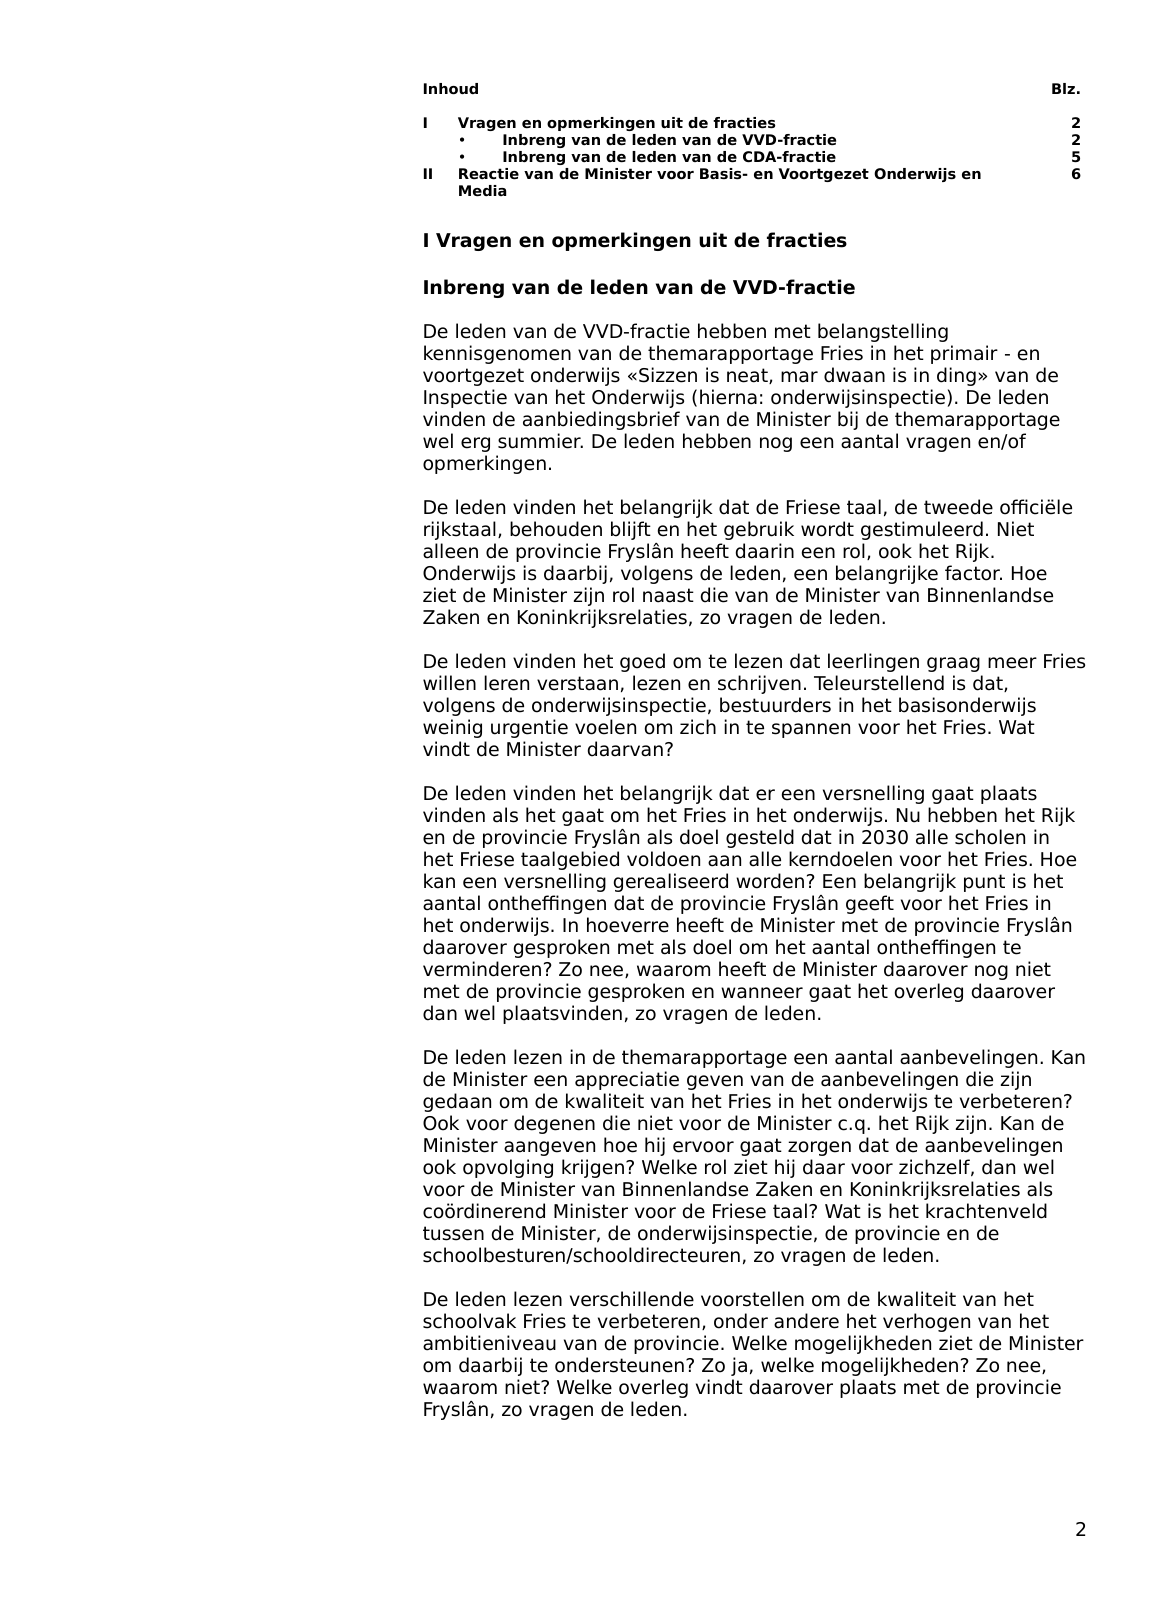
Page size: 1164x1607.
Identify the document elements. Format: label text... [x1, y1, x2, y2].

table_cell 6 [1028, 166, 1087, 200]
table_cell Inbreng van de leden van de VVD-fractie [496, 132, 1028, 149]
text De leden vinden het belangrijk dat de Friese taal, de tweede officiële rijkstaal, behouden blijft en het gebruik wordt gestimuleerd. Niet alleen de provincie Fryslân heeft daarin een rol, ook het Rijk. Onderwijs is daarbij, volgens de leden, een belangrijke factor. Hoe ziet de Minister zijn rol naast die van de Minister van Binnenlandse Zaken en Koninkrijksrelaties, zo vragen de leden. [422, 497, 1087, 629]
text De leden vinden het goed om te lezen dat leerlingen graag meer Fries willen leren verstaan, lezen en schrijven. Teleurstellend is dat, volgens de onderwijsinspectie, bestuurders in het basisonderwijs weinig urgentie voelen om zich in te spannen voor het Fries. Wat vindt de Minister daarvan? [422, 651, 1087, 761]
table_cell [496, 98, 1028, 115]
table_cell Vragen en opmerkingen uit de fracties [452, 115, 1028, 132]
table_cell 2 [1028, 115, 1087, 132]
table_cell 2 [1028, 132, 1087, 149]
text De leden lezen in de themarapportage een aantal aanbevelingen. Kan de Minister een appreciatie geven van de aanbevelingen die zijn gedaan om de kwaliteit van het Fries in het onderwijs te verbeteren? Ook voor degenen die niet voor de Minister c.q. het Rijk zijn. Kan de Minister aangeven hoe hij ervoor gaat zorgen dat de aanbevelingen ook opvolging krijgen? Welke rol ziet hij daar voor zichzelf, dan wel voor de Minister van Binnenlandse Zaken en Koninkrijksrelaties als coördinerend Minister voor de Friese taal? Wat is het krachtenveld tussen de Minister, de onderwijsinspectie, de provincie en de schoolbesturen/schooldirecteuren, zo vragen de leden. [422, 1047, 1087, 1267]
text De leden lezen verschillende voorstellen om de kwaliteit van het schoolvak Fries te verbeteren, onder andere het verhogen van het ambitieniveau van de provincie. Welke mogelijkheden ziet de Minister om daarbij te ondersteunen? Zo ja, welke mogelijkheden? Zo nee, waarom niet? Welke overleg vindt daarover plaats met de provincie Fryslân, zo vragen de leden. [422, 1289, 1087, 1421]
table_cell [422, 149, 452, 166]
table_header Blz. [1028, 81, 1087, 98]
subtitle Inbreng van de leden van de VVD-fractie [422, 277, 1087, 299]
table_cell Reactie van de Minister voor Basis- en Voortgezet Onderwijs en Media [452, 166, 1028, 200]
table_cell [422, 98, 452, 115]
table_cell I [422, 115, 452, 132]
table_cell 5 [1028, 149, 1087, 166]
subtitle I Vragen en opmerkingen uit de fracties [422, 230, 1087, 252]
table_cell [422, 132, 452, 149]
table_header Inhoud [422, 81, 1028, 98]
table_cell • [452, 149, 496, 166]
table_cell II [422, 166, 452, 200]
table_cell [1028, 98, 1087, 115]
text De leden vinden het belangrijk dat er een versnelling gaat plaats vinden als het gaat om het Fries in het onderwijs. Nu hebben het Rijk en de provincie Fryslân als doel gesteld dat in 2030 alle scholen in het Friese taalgebied voldoen aan alle kerndoelen voor het Fries. Hoe kan een versnelling gerealiseerd worden? Een belangrijk punt is het aantal ontheffingen dat de provincie Fryslân geeft voor het Fries in het onderwijs. In hoeverre heeft de Minister met de provincie Fryslân daarover gesproken met als doel om het aantal ontheffingen te verminderen? Zo nee, waarom heeft de Minister daarover nog niet met de provincie gesproken en wanneer gaat het overleg daarover dan wel plaatsvinden, zo vragen de leden. [422, 783, 1087, 1025]
text De leden van de VVD-fractie hebben met belangstelling kennisgenomen van de themarapportage Fries in het primair - en voortgezet onderwijs «Sizzen is neat, mar dwaan is in ding» van de Inspectie van het Onderwijs (hierna: onderwijsinspectie). De leden vinden de aanbiedingsbrief van de Minister bij de themarapportage wel erg summier. De leden hebben nog een aantal vragen en/of opmerkingen. [422, 321, 1087, 475]
table_cell [452, 98, 496, 115]
table_cell Inbreng van de leden van de CDA-fractie [496, 149, 1028, 166]
table_cell • [452, 132, 496, 149]
